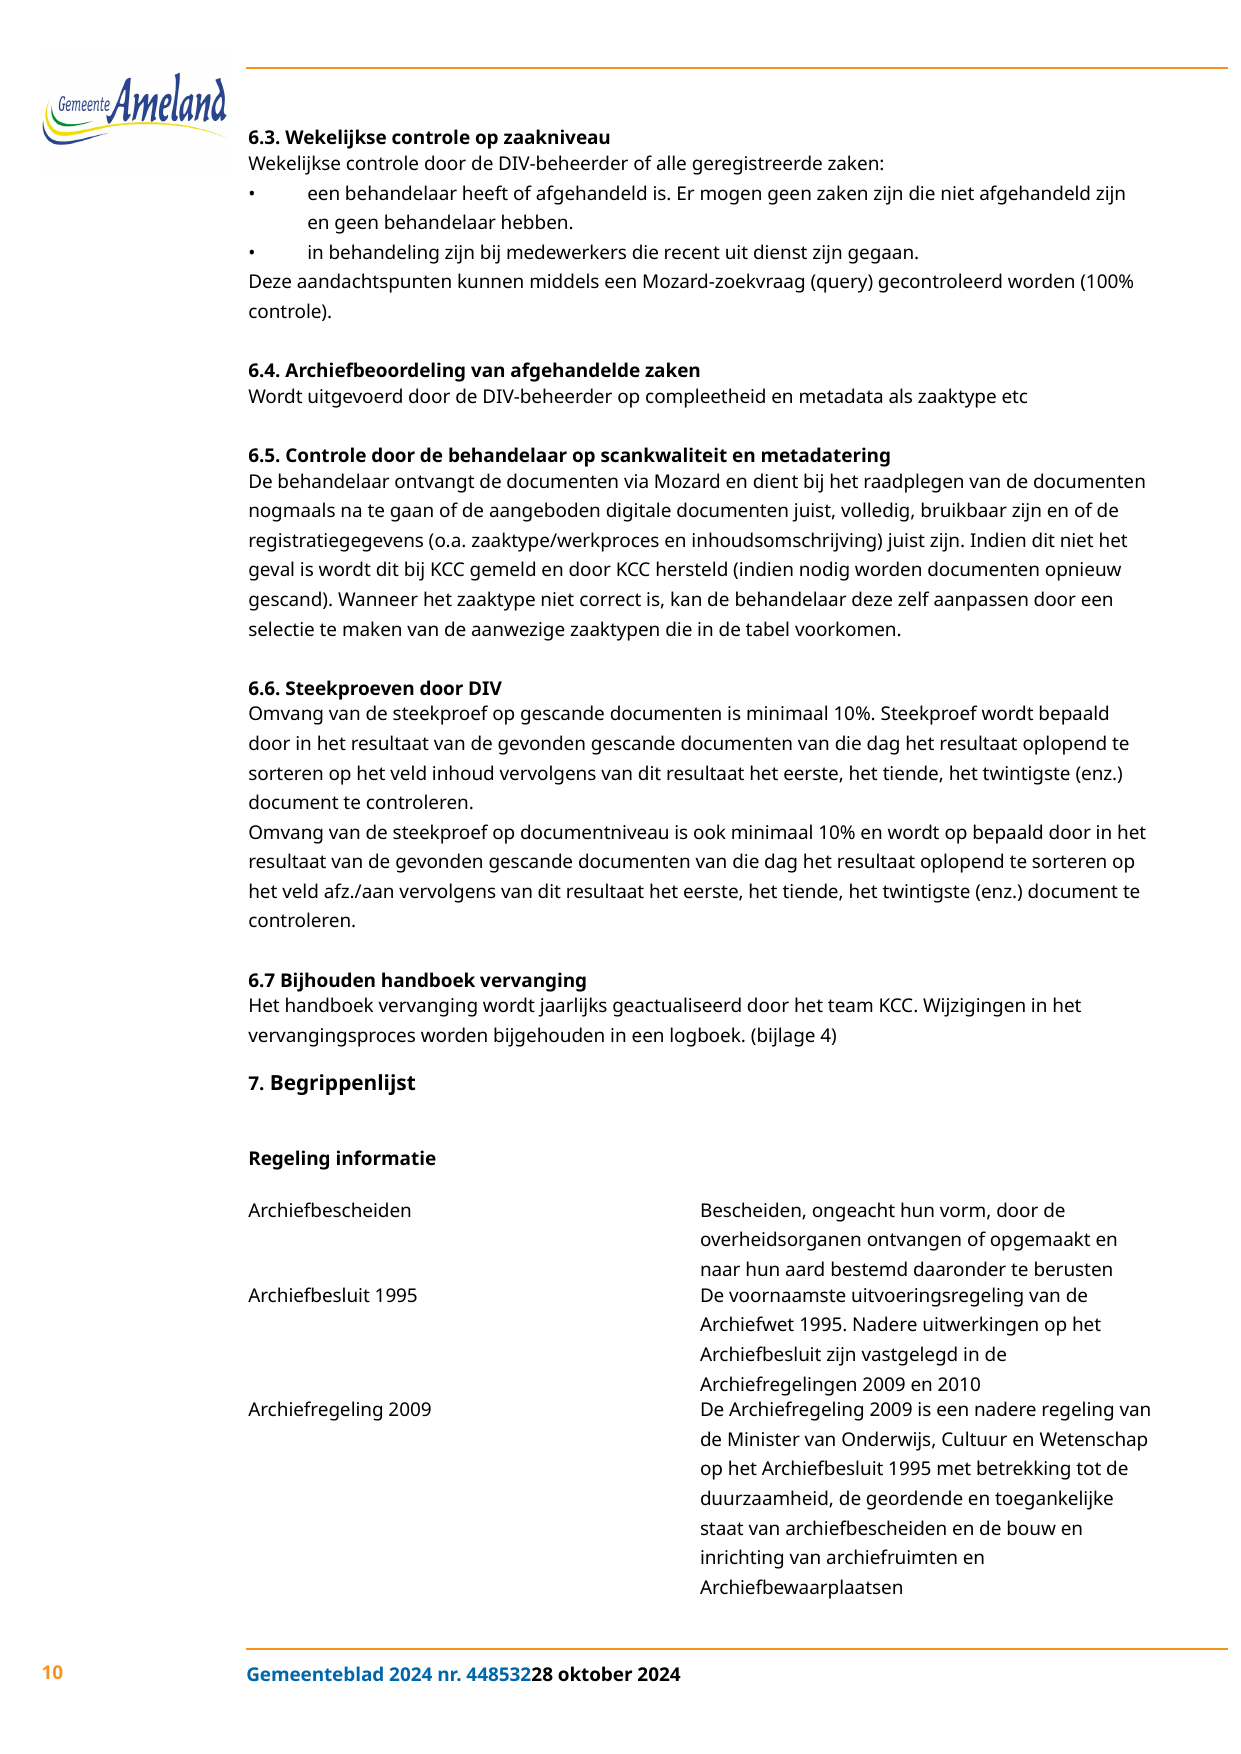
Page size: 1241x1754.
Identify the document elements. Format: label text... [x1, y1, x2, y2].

table_header Regeling informatie [248, 1146, 1152, 1171]
text Wordt uitgevoerd door de DIV-beheerder op compleetheid en metadata als zaaktype etc [248, 383, 1152, 409]
list een behandelaar heeft of afgehandeld is. Er mogen geen zaken zijn die niet afgehandeld zijn en geen behandelaar hebben. [248, 180, 1152, 235]
text 7. Begrippenlijst [248, 1068, 1152, 1096]
text Het handboek vervanging wordt jaarlijks geactualiseerd door het team KCC. Wijzigingen in het vervangingsproces worden bijgehouden in een logboek. (bijlage 4) [248, 993, 1152, 1048]
table_cell De Archiefregeling 2009 is een nadere regeling van de Minister van Onderwijs, Cultuur en Wetenschap op het Archiefbesluit 1995 met betrekking tot de duurzaamheid, de geordende en toegankelijke staat van archiefbescheiden en de bouw en inrichting van archiefruimten en Archiefbewaarplaatsen [700, 1396, 1152, 1600]
text 6.4. Archiefbeoordeling van afgehandelde zaken [248, 357, 1152, 383]
text Wekelijkse controle door de DIV-beheerder of alle geregistreerde zaken: [248, 150, 1152, 176]
table_cell Archiefregeling 2009 [248, 1396, 700, 1600]
list in behandeling zijn bij medewerkers die recent uit dienst zijn gegaan. [248, 239, 1152, 264]
table_cell [700, 1171, 1152, 1197]
table_cell [248, 1171, 700, 1197]
text Omvang van de steekproef op gescande documenten is minimaal 10%. Steekproef wordt bepaald door in het resultaat van de gevonden gescande documenten van die dag het resultaat oplopend te sorteren op het veld inhoud vervolgens van dit resultaat het eerste, het tiende, het twintigste (enz.) document te controleren. [248, 701, 1152, 815]
table_cell Archiefbesluit 1995 [248, 1282, 700, 1396]
text 6.3. Wekelijkse controle op zaakniveau [248, 124, 1152, 150]
text 6.7 Bijhouden handboek vervanging [248, 967, 1152, 993]
text 6.5. Controle door de behandelaar op scankwaliteit en metadatering [248, 442, 1152, 468]
text Deze aandachtspunten kunnen middels een Mozard-zoekvraag (query) gecontroleerd worden (100% controle). [248, 268, 1152, 324]
picture [41, 47, 231, 172]
table_cell De voornaamste uitvoeringsregeling van de Archiefwet 1995. Nadere uitwerkingen op het Archiefbesluit zijn vastgelegd in de Archiefregelingen 2009 en 2010 [700, 1282, 1152, 1396]
table_cell Archiefbescheiden [248, 1197, 700, 1282]
text De behandelaar ontvangt de documenten via Mozard en dient bij het raadplegen van de documenten nogmaals na te gaan of de aangeboden digitale documenten juist, volledig, bruikbaar zijn en of de registratiegegevens (o.a. zaaktype/werkproces en inhoudsomschrijving) juist zijn. Indien dit niet het geval is wordt dit bij KCC gemeld en door KCC hersteld (indien nodig worden documenten opnieuw gescand). Wanneer het zaaktype niet correct is, kan de behandelaar deze zelf aanpassen door een selectie te maken van de aanwezige zaaktypen die in de tabel voorkomen. [248, 468, 1152, 641]
text Omvang van de steekproef op documentniveau is ook minimaal 10% en wordt op bepaald door in het resultaat van de gevonden gescande documenten van die dag het resultaat oplopend te sorteren op het veld afz./aan vervolgens van dit resultaat het eerste, het tiende, het twintigste (enz.) document te controleren. [248, 819, 1152, 933]
text 6.6. Steekproeven door DIV [248, 675, 1152, 701]
table_cell Bescheiden, ongeacht hun vorm, door de overheidsorganen ontvangen of opgemaakt en naar hun aard bestemd daaronder te berusten [700, 1197, 1152, 1282]
